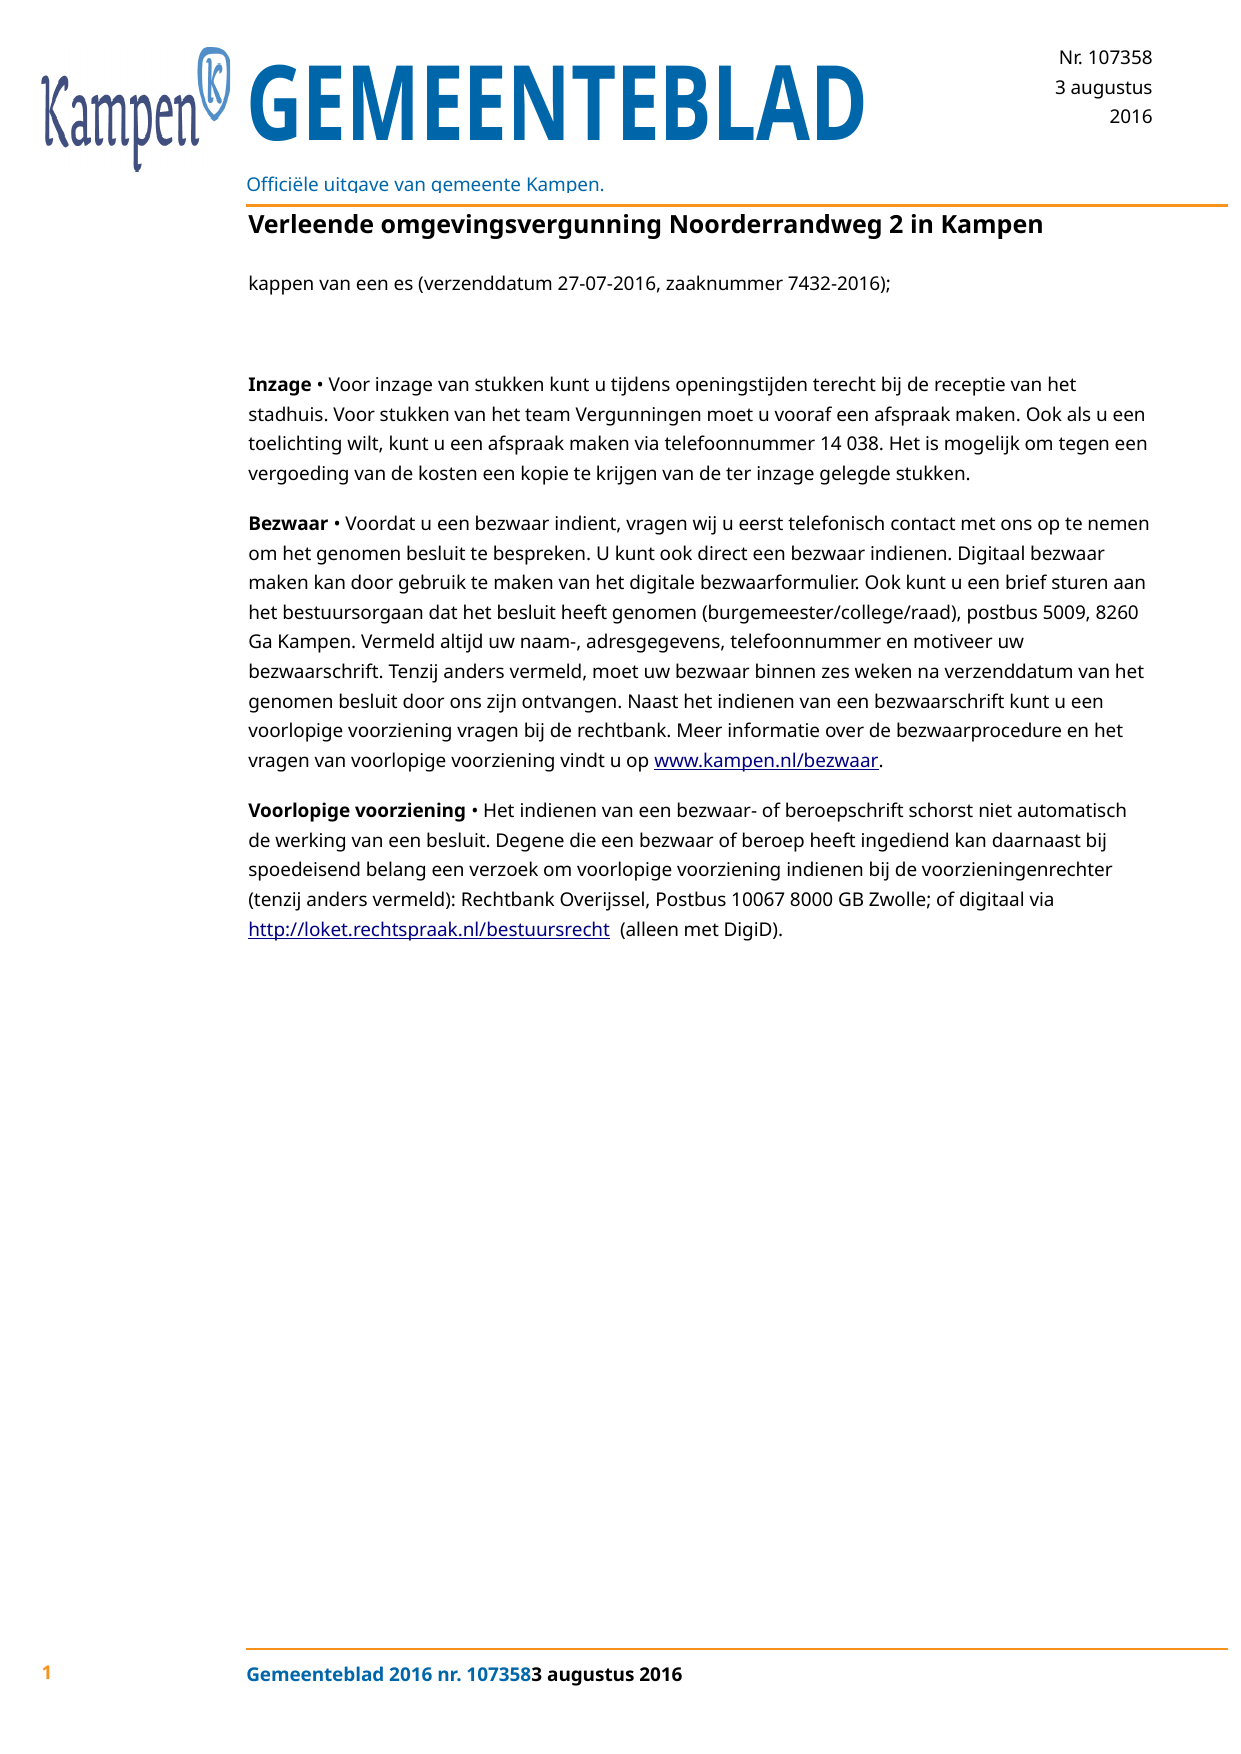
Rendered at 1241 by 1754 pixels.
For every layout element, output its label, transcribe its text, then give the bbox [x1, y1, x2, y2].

text Verleende omgevingsvergunning Noorderrandweg 2 in Kampen [248, 207, 1152, 241]
text kappen van een es (verzenddatum 27-07-2016, zaaknummer 7432-2016); [248, 270, 1152, 296]
text Inzage • Voor inzage van stukken kunt u tijdens openingstijden terecht bij de receptie van het stadhuis. Voor stukken van het team Vergunningen moet u vooraf een afspraak maken. Ook als u een toelichting wilt, kunt u een afspraak maken via telefoonnummer 14 038. Het is mogelijk om tegen een vergoeding van de kosten een kopie te krijgen van de ter inzage gelegde stukken. [248, 371, 1152, 486]
picture [41, 47, 231, 172]
text Voorlopige voorziening • Het indienen van een bezwaar- of beroepschrift schorst niet automatisch de werking van een besluit. Degene die een bezwaar of beroep heeft ingediend kan daarnaast bij spoedeisend belang een verzoek om voorlopige voorziening indienen bij de voorzieningenrechter (tenzij anders vermeld): Rechtbank Overijssel, Postbus 10067 8000 GB Zwolle; of digitaal via http://loket.rechtspraak.nl/bestuursrecht (alleen met DigiD). [248, 797, 1152, 941]
text Bezwaar • Voordat u een bezwaar indient, vragen wij u eerst telefonisch contact met ons op te nemen om het genomen besluit te bespreken. U kunt ook direct een bezwaar indienen. Digitaal bezwaar maken kan door gebruik te maken van het digitale bezwaarformulier. Ook kunt u een brief sturen aan het bestuursorgaan dat het besluit heeft genomen (burgemeester/college/raad), postbus 5009, 8260 Ga Kampen. Vermeld altijd uw naam-, adresgegevens, telefoonnummer en motiveer uw bezwaarschrift. Tenzij anders vermeld, moet uw bezwaar binnen zes weken na verzenddatum van het genomen besluit door ons zijn ontvangen. Naast het indienen van een bezwaarschrift kunt u een voorlopige voorziening vragen bij de rechtbank. Meer informatie over de bezwaarprocedure en het vragen van voorlopige voorziening vindt u op www.kampen.nl/bezwaar. [248, 510, 1152, 773]
